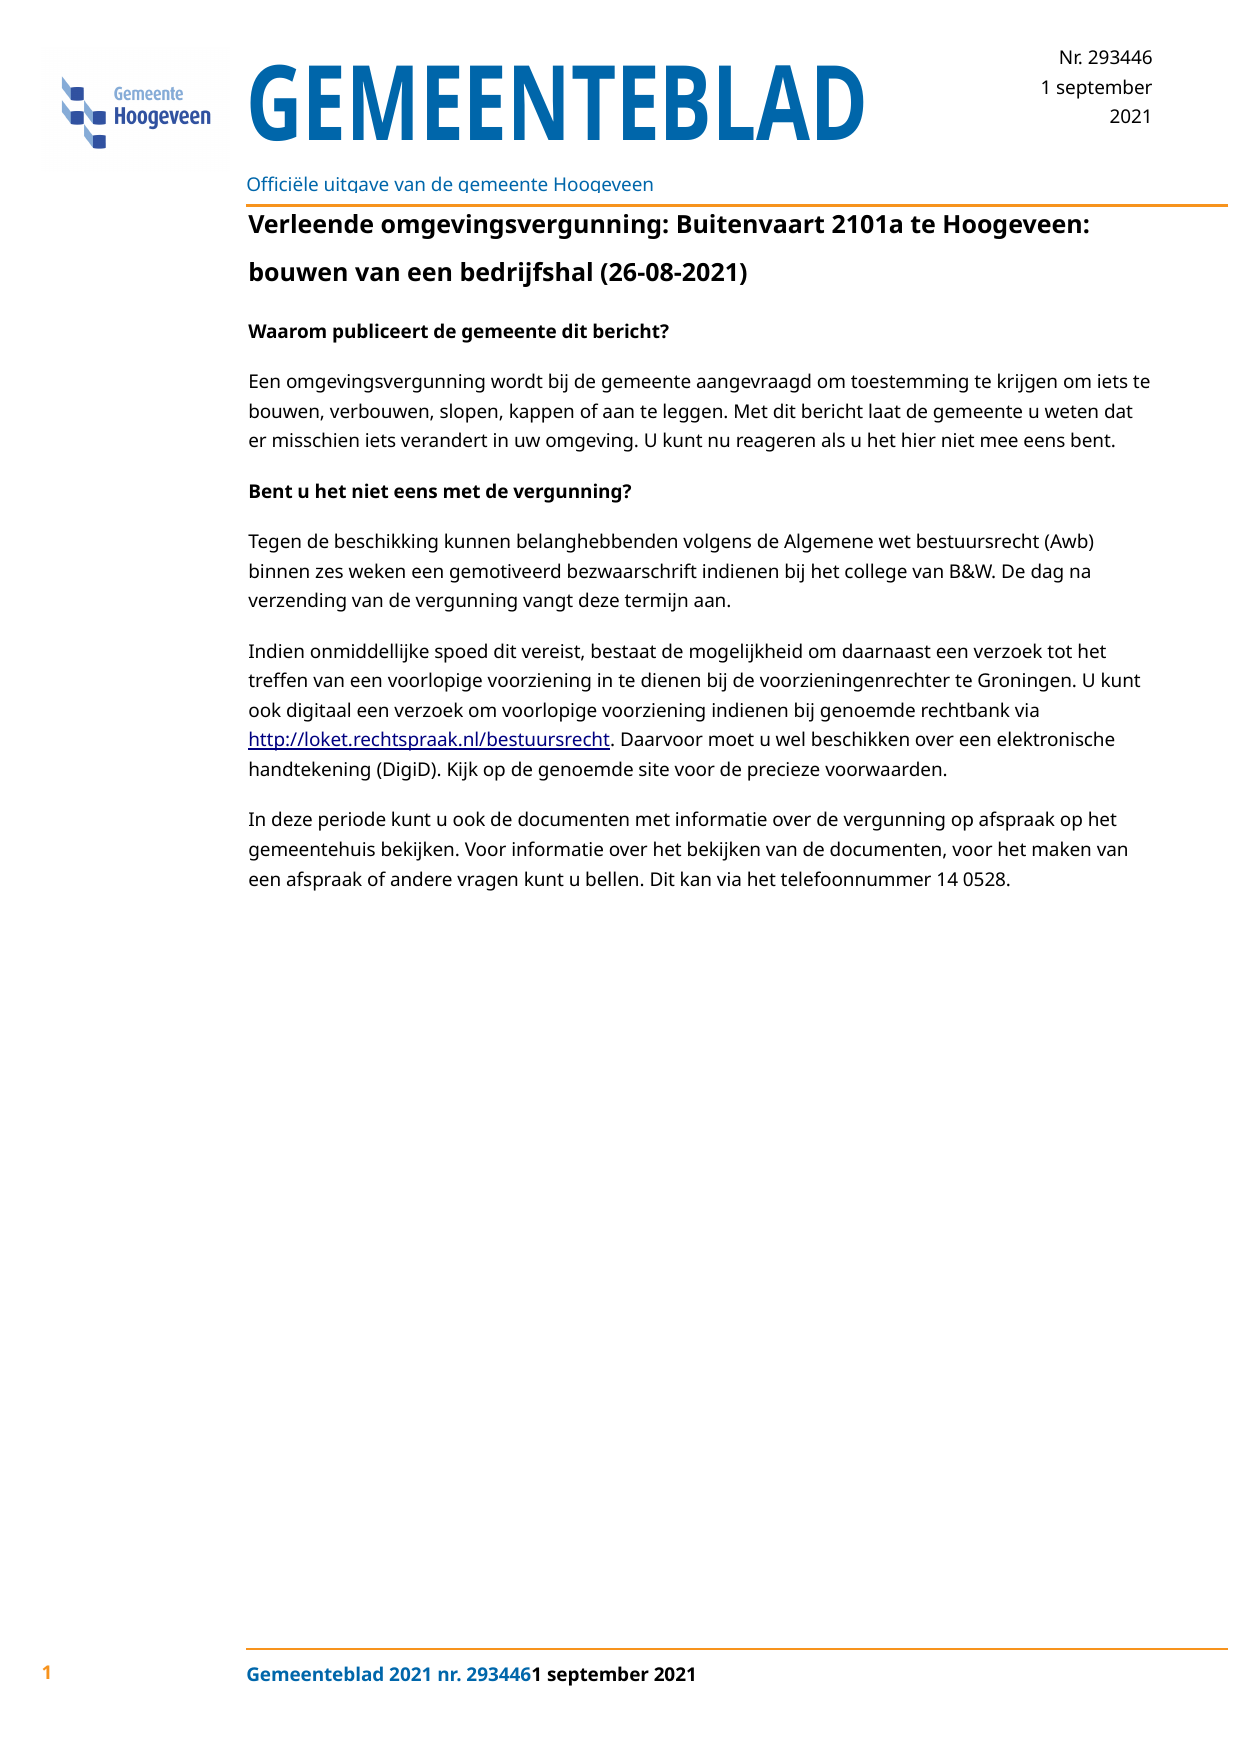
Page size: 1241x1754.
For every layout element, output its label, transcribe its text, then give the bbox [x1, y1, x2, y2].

text In deze periode kunt u ook de documenten met informatie over de vergunning op afspraak op het gemeentehuis bekijken. Voor informatie over het bekijken van de documenten, voor het maken van een afspraak of andere vragen kunt u bellen. Dit kan via het telefoonnummer 14 0528. [248, 807, 1152, 892]
text Tegen de beschikking kunnen belanghebbenden volgens de Algemene wet bestuursrecht (Awb) binnen zes weken een gemotiveerd bezwaarschrift indienen bij het college van B&W. De dag na verzending van de vergunning vangt deze termijn aan. [248, 528, 1152, 613]
text Indien onmiddellijke spoed dit vereist, bestaat de mogelijkheid om daarnaast een verzoek tot het treffen van een voorlopige voorziening in te dienen bij de voorzieningenrechter te Groningen. U kunt ook digitaal een verzoek om voorlopige voorziening indienen bij genoemde rechtbank via http://loket.rechtspraak.nl/bestuursrecht. Daarvoor moet u wel beschikken over een elektronische handtekening (DigiD). Kijk op de genoemde site voor de precieze voorwaarden. [248, 638, 1152, 782]
text Waarom publiceert de gemeente dit bericht? [248, 318, 1152, 344]
text Verleende omgevingsvergunning: Buitenvaart 2101a te Hoogeveen: bouwen van een bedrijfshal (26-08-2021) [248, 207, 1152, 288]
text Een omgevingsvergunning wordt bij de gemeente aangevraagd om toestemming te krijgen om iets te bouwen, verbouwen, slopen, kappen of aan te leggen. Met dit bericht laat de gemeente u weten dat er misschien iets verandert in uw omgeving. U kunt nu reageren als u het hier niet mee eens bent. [248, 368, 1152, 453]
picture [41, 47, 231, 172]
text Bent u het niet eens met de vergunning? [248, 478, 1152, 504]
